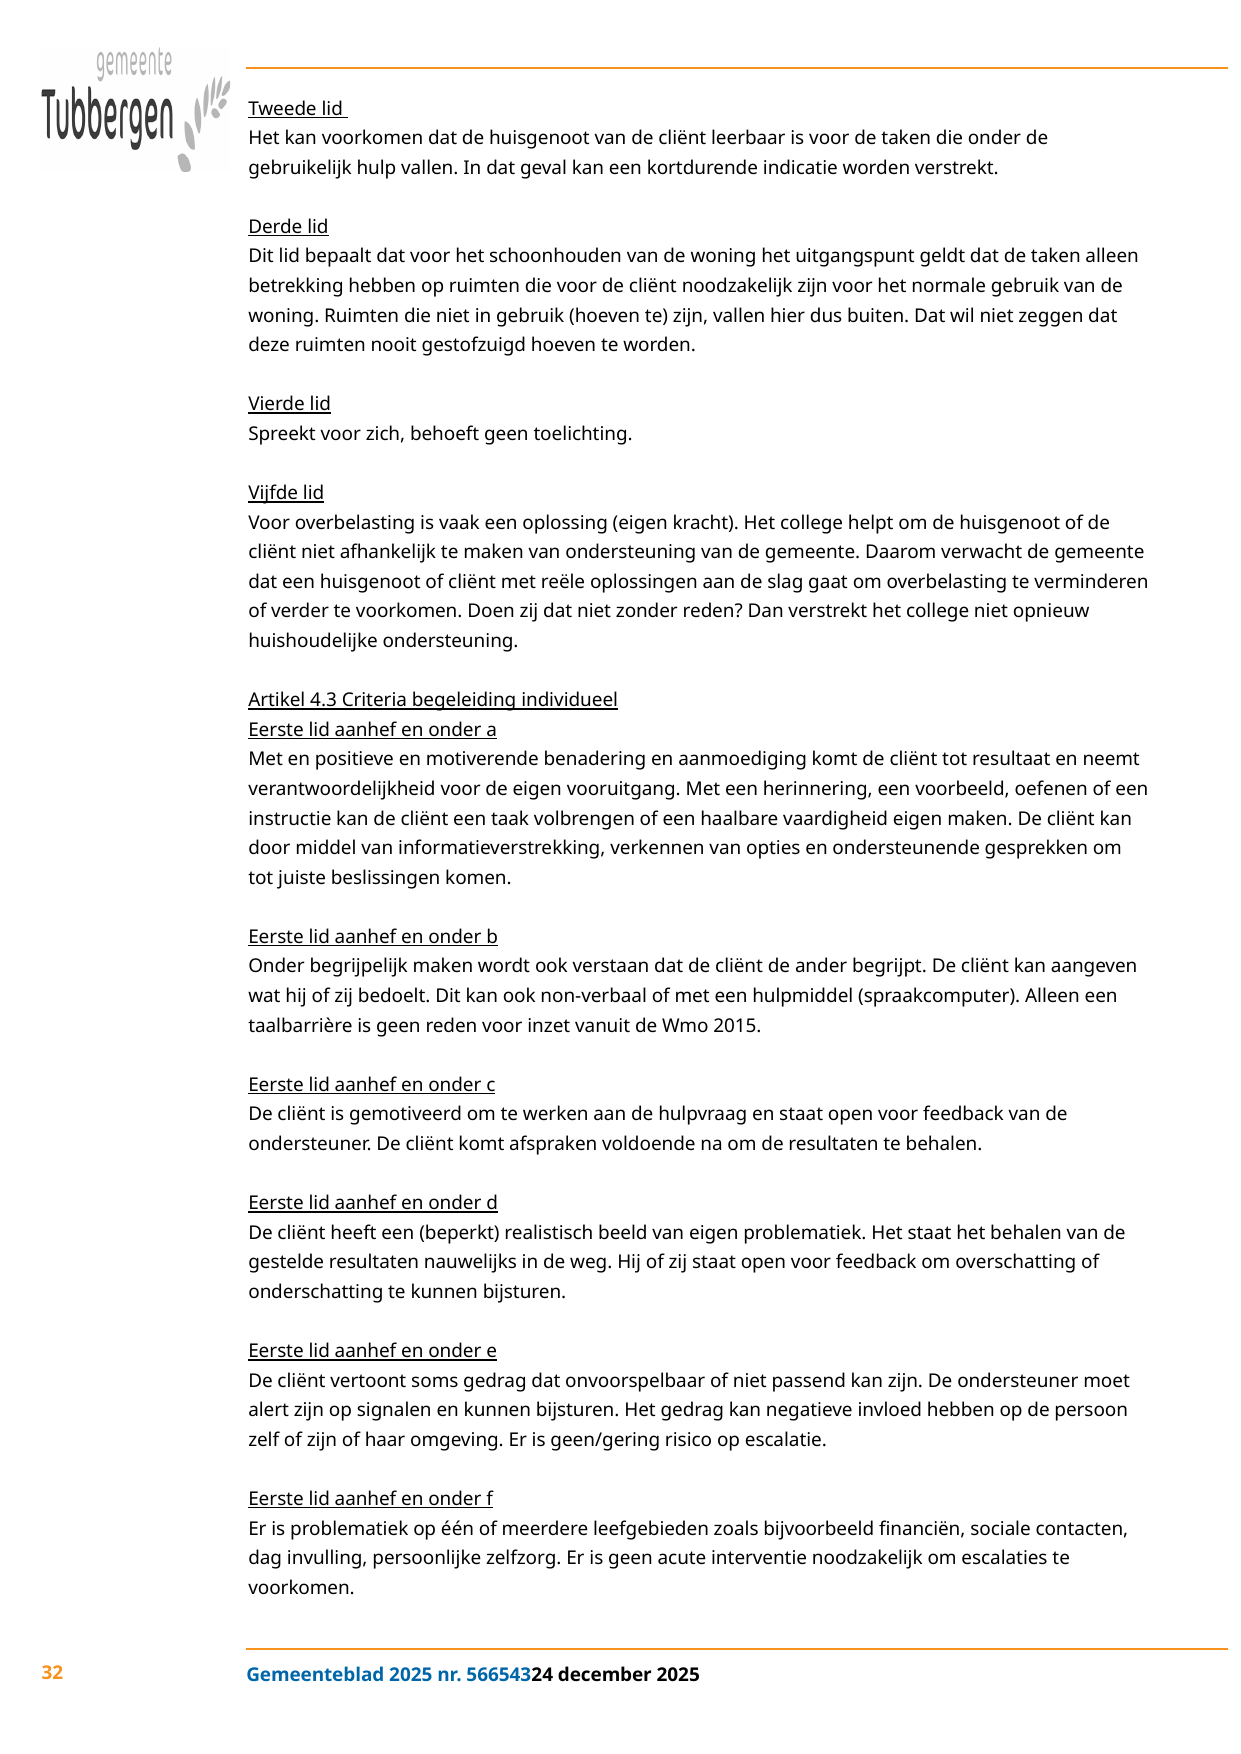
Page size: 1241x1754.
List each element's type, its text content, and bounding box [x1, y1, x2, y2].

text Vijfde lid [248, 479, 1152, 505]
text Met en positieve en motiverende benadering en aanmoediging komt de cliënt tot resultaat en neemt verantwoordelijkheid voor de eigen vooruitgang. Met een herinnering, een voorbeeld, oefenen of een instructie kan de cliënt een taak volbrengen of een haalbare vaardigheid eigen maken. De cliënt kan door middel van informatieverstrekking, verkennen van opties en ondersteunende gesprekken om tot juiste beslissingen komen. [248, 746, 1152, 890]
text Voor overbelasting is vaak een oplossing (eigen kracht). Het college helpt om de huisgenoot of de cliënt niet afhankelijk te maken van ondersteuning van de gemeente. Daarom verwacht de gemeente dat een huisgenoot of cliënt met reële oplossingen aan de slag gaat om overbelasting te verminderen of verder te voorkomen. Doen zij dat niet zonder reden? Dan verstrekt het college niet opnieuw huishoudelijke ondersteuning. [248, 509, 1152, 653]
text Onder begrijpelijk maken wordt ook verstaan dat de cliënt de ander begrijpt. De cliënt kan aangeven wat hij of zij bedoelt. Dit kan ook non-verbaal of met een hulpmiddel (spraakcomputer). Alleen een taalbarrière is geen reden voor inzet vanuit de Wmo 2015. [248, 953, 1152, 1038]
text Er is problematiek op één of meerdere leefgebieden zoals bijvoorbeeld financiën, sociale contacten, dag invulling, persoonlijke zelfzorg. Er is geen acute interventie noodzakelijk om escalaties te voorkomen. [248, 1515, 1152, 1600]
picture [41, 47, 231, 172]
text Eerste lid aanhef en onder f [248, 1485, 1152, 1511]
text De cliënt vertoont soms gedrag dat onvoorspelbaar of niet passend kan zijn. De ondersteuner moet alert zijn op signalen en kunnen bijsturen. Het gedrag kan negatieve invloed hebben op de persoon zelf of zijn of haar omgeving. Er is geen/gering risico op escalatie. [248, 1367, 1152, 1452]
text Artikel 4.3 Criteria begeleiding individueel [248, 686, 1152, 712]
text Derde lid [248, 213, 1152, 239]
text Eerste lid aanhef en onder b [248, 923, 1152, 949]
text De cliënt is gemotiveerd om te werken aan de hulpvraag en staat open voor feedback van de ondersteuner. De cliënt komt afspraken voldoende na om de resultaten te behalen. [248, 1101, 1152, 1156]
text Spreekt voor zich, behoeft geen toelichting. [248, 420, 1152, 446]
text Eerste lid aanhef en onder d [248, 1189, 1152, 1215]
text Het kan voorkomen dat de huisgenoot van de cliënt leerbaar is voor de taken die onder de gebruikelijk hulp vallen. In dat geval kan een kortdurende indicatie worden verstrekt. [248, 124, 1152, 180]
text De cliënt heeft een (beperkt) realistisch beeld van eigen problematiek. Het staat het behalen van de gestelde resultaten nauwelijks in de weg. Hij of zij staat open voor feedback om overschatting of onderschatting te kunnen bijsturen. [248, 1219, 1152, 1304]
text Eerste lid aanhef en onder a [248, 716, 1152, 742]
text Vierde lid [248, 391, 1152, 416]
text Eerste lid aanhef en onder c [248, 1071, 1152, 1097]
text Dit lid bepaalt dat voor het schoonhouden van de woning het uitgangspunt geldt dat de taken alleen betrekking hebben op ruimten die voor de cliënt noodzakelijk zijn voor het normale gebruik van de woning. Ruimten die niet in gebruik (hoeven te) zijn, vallen hier dus buiten. Dat wil niet zeggen dat deze ruimten nooit gestofzuigd hoeven te worden. [248, 243, 1152, 357]
text Eerste lid aanhef en onder e [248, 1337, 1152, 1363]
text Tweede lid [248, 95, 1152, 121]
